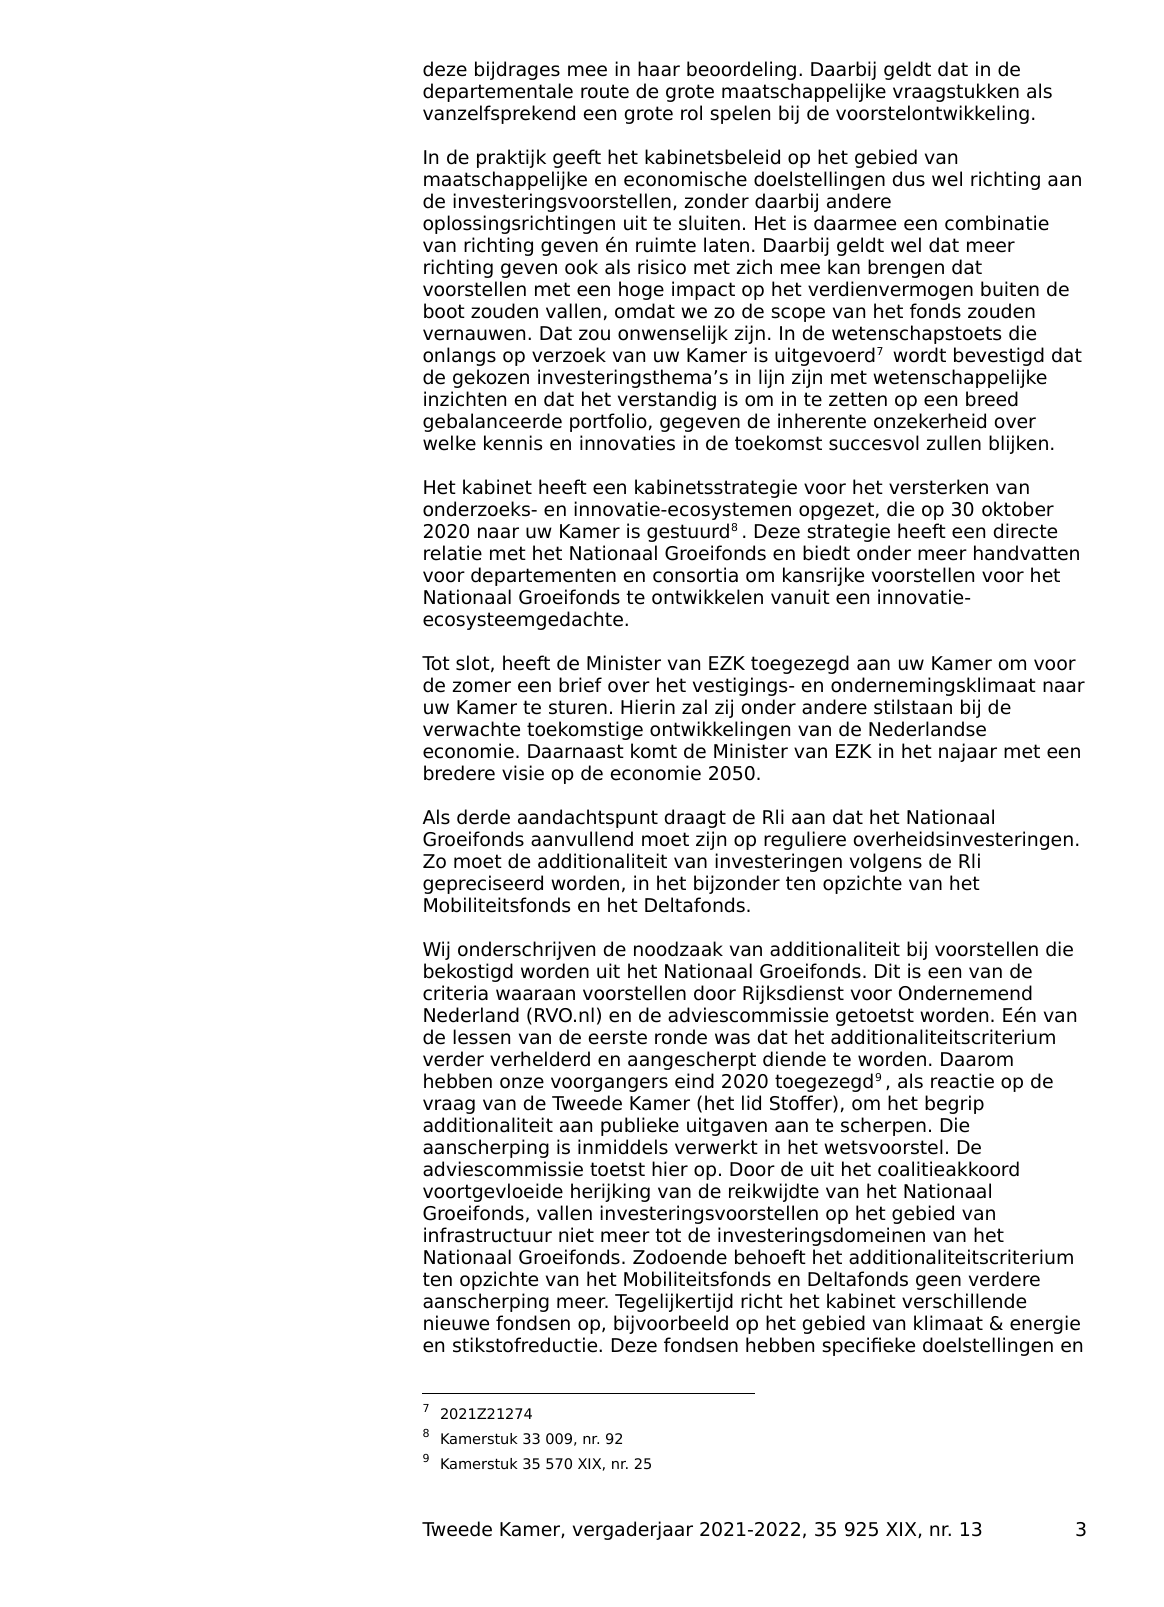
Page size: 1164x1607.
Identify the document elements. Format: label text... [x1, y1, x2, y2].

text Wij onderschrijven de noodzaak van additionaliteit bij voorstellen die bekostigd worden uit het Nationaal Groeifonds. Dit is een van de criteria waaraan voorstellen door Rijksdienst voor Ondernemend Nederland (RVO.nl) en de adviescommissie getoetst worden. Eén van de lessen van de eerste ronde was dat het additionaliteitscriterium verder verhelderd en aangescherpt diende te worden. Daarom hebben onze voorgangers eind 2020 toegezegd, als reactie op de vraag van de Tweede Kamer (het lid Stoffer), om het begrip additionaliteit aan publieke uitgaven aan te scherpen. Die aanscherping is inmiddels verwerkt in het wetsvoorstel. De adviescommissie toetst hier op. Door de uit het coalitieakkoord voortgevloeide herijking van de reikwijdte van het Nationaal Groeifonds, vallen investeringsvoorstellen op het gebied van infrastructuur niet meer tot de investeringsdomeinen van het Nationaal Groeifonds. Zodoende behoeft het additionaliteitscriterium ten opzichte van het Mobiliteitsfonds en Deltafonds geen verdere aanscherping meer. Tegelijkertijd richt het kabinet verschillende nieuwe fondsen op, bijvoorbeeld op het gebied van klimaat & energie en stikstofreductie. Deze fondsen hebben specifieke doelstellingen en [422, 939, 1087, 1357]
text Kamerstuk 33 009, nr. 92 [422, 1427, 1087, 1449]
text Als derde aandachtspunt draagt de Rli aan dat het Nationaal Groeifonds aanvullend moet zijn op reguliere overheidsinvesteringen. Zo moet de additionaliteit van investeringen volgens de Rli gepreciseerd worden, in het bijzonder ten opzichte van het Mobiliteitsfonds en het Deltafonds. [422, 807, 1087, 917]
text 2021Z21274 [422, 1402, 1087, 1424]
text In de praktijk geeft het kabinetsbeleid op het gebied van maatschappelijke en economische doelstellingen dus wel richting aan de investeringsvoorstellen, zonder daarbij andere oplossingsrichtingen uit te sluiten. Het is daarmee een combinatie van richting geven én ruimte laten. Daarbij geldt wel dat meer richting geven ook als risico met zich mee kan brengen dat voorstellen met een hoge impact op het verdienvermogen buiten de boot zouden vallen, omdat we zo de scope van het fonds zouden vernauwen. Dat zou onwenselijk zijn. In de wetenschapstoets die onlangs op verzoek van uw Kamer is uitgevoerd wordt bevestigd dat de gekozen investeringsthema’s in lijn zijn met wetenschappelijke inzichten en dat het verstandig is om in te zetten op een breed gebalanceerde portfolio, gegeven de inherente onzekerheid over welke kennis en innovaties in de toekomst succesvol zullen blijken. [422, 147, 1087, 455]
text deze bijdrages mee in haar beoordeling. Daarbij geldt dat in de departementale route de grote maatschappelijke vraagstukken als vanzelfsprekend een grote rol spelen bij de voorstelontwikkeling. [422, 59, 1087, 125]
text Het kabinet heeft een kabinetsstrategie voor het versterken van onderzoeks- en innovatie-ecosystemen opgezet, die op 30 oktober 2020 naar uw Kamer is gestuurd. Deze strategie heeft een directe relatie met het Nationaal Groeifonds en biedt onder meer handvatten voor departementen en consortia om kansrijke voorstellen voor het Nationaal Groeifonds te ontwikkelen vanuit een innovatie-ecosysteemgedachte. [422, 477, 1087, 631]
text Kamerstuk 35 570 XIX, nr. 25 [422, 1452, 1087, 1474]
text Tot slot, heeft de Minister van EZK toegezegd aan uw Kamer om voor de zomer een brief over het vestigings- en ondernemingsklimaat naar uw Kamer te sturen. Hierin zal zij onder andere stilstaan bij de verwachte toekomstige ontwikkelingen van de Nederlandse economie. Daarnaast komt de Minister van EZK in het najaar met een bredere visie op de economie 2050. [422, 653, 1087, 785]
